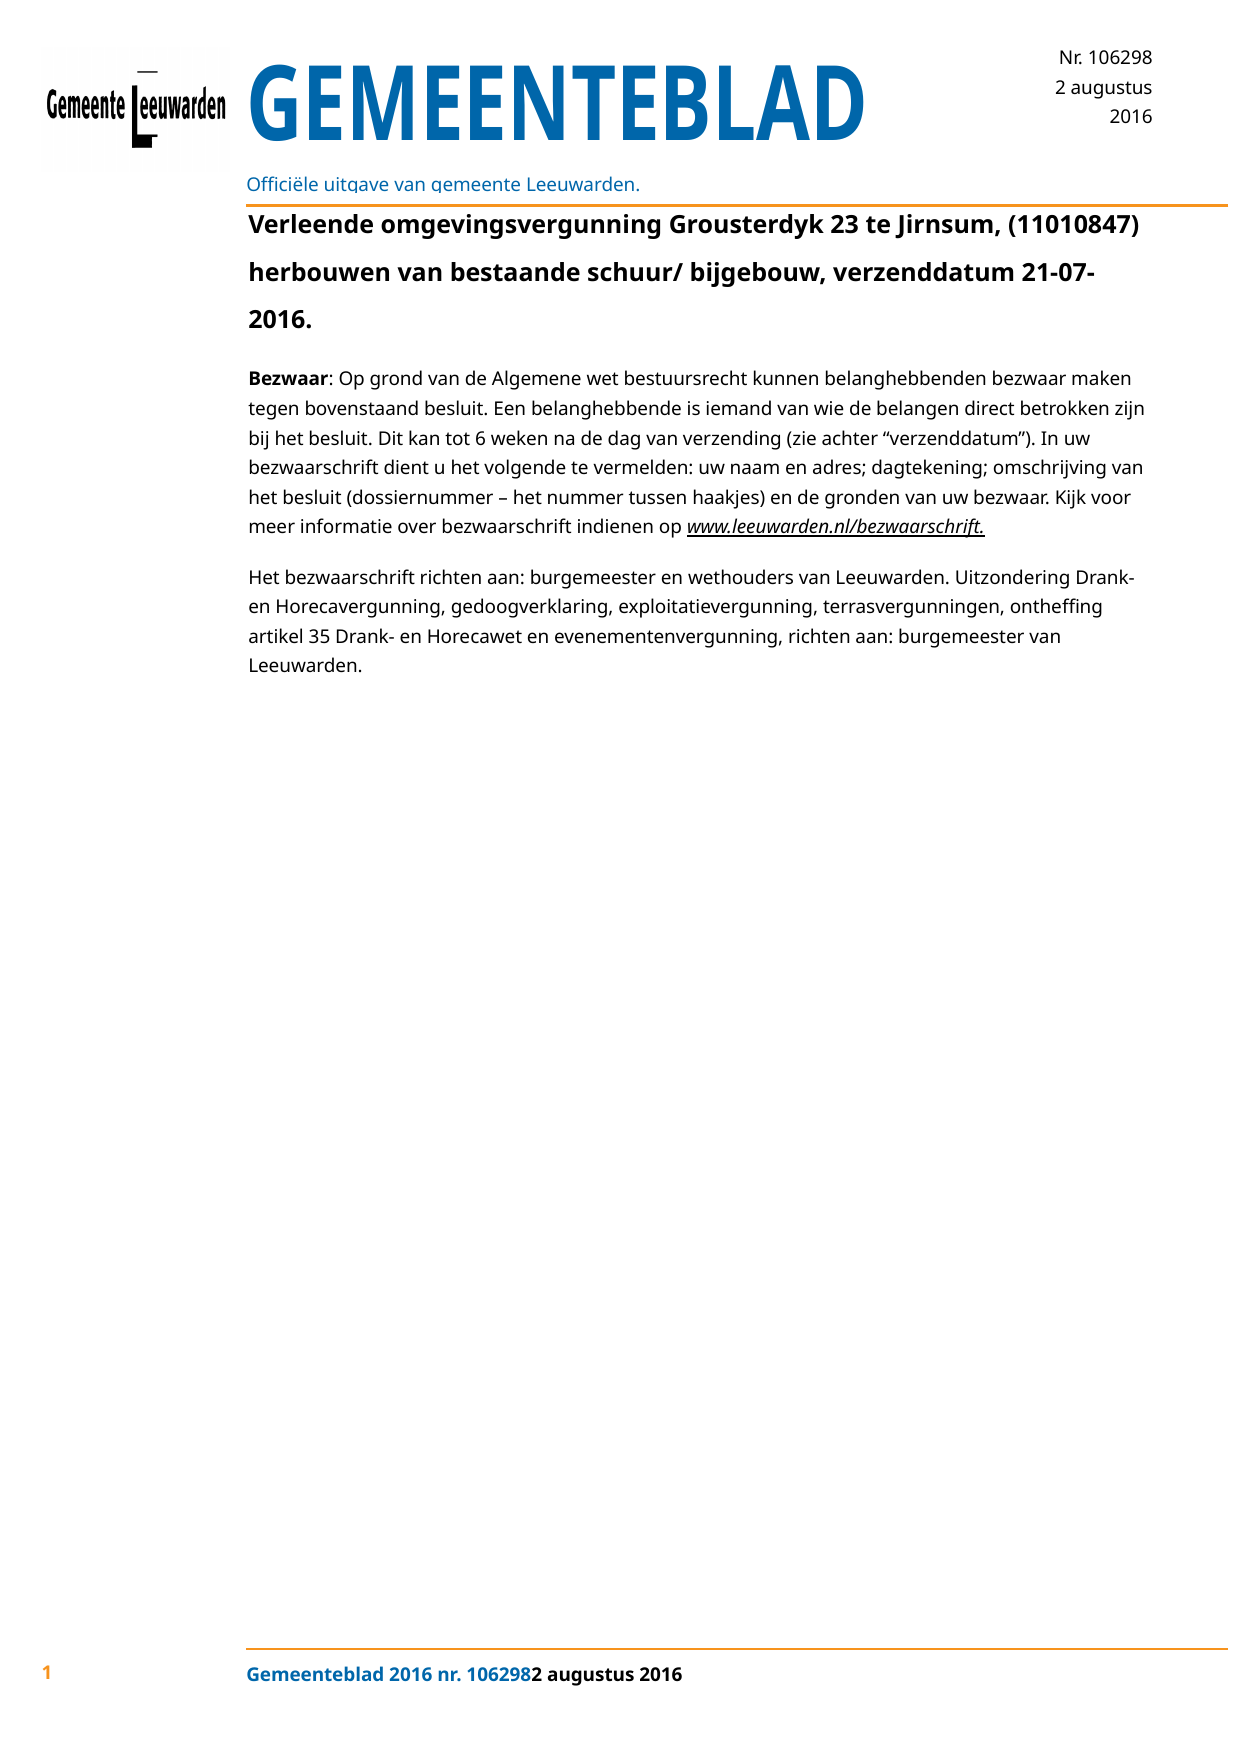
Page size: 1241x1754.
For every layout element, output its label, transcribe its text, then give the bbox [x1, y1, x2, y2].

text Bezwaar: Op grond van de Algemene wet bestuursrecht kunnen belanghebbenden bezwaar maken tegen bovenstaand besluit. Een belanghebbende is iemand van wie de belangen direct betrokken zijn bij het besluit. Dit kan tot 6 weken na de dag van verzending (zie achter “verzenddatum”). In uw bezwaarschrift dient u het volgende te vermelden: uw naam en adres; dagtekening; omschrijving van het besluit (dossiernummer – het nummer tussen haakjes) en de gronden van uw bezwaar. Kijk voor meer informatie over bezwaarschrift indienen op www.leeuwarden.nl/bezwaarschrift. [248, 366, 1152, 539]
text Verleende omgevingsvergunning Grousterdyk 23 te Jirnsum, (11010847) herbouwen van bestaande schuur/ bijgebouw, verzenddatum 21-07-2016. [248, 207, 1152, 336]
picture [41, 47, 231, 172]
text Het bezwaarschrift richten aan: burgemeester en wethouders van Leeuwarden. Uitzondering Drank- en Horecavergunning, gedoogverklaring, exploitatievergunning, terrasvergunningen, ontheffing artikel 35 Drank- en Horecawet en evenementenvergunning, richten aan: burgemeester van Leeuwarden. [248, 564, 1152, 678]
